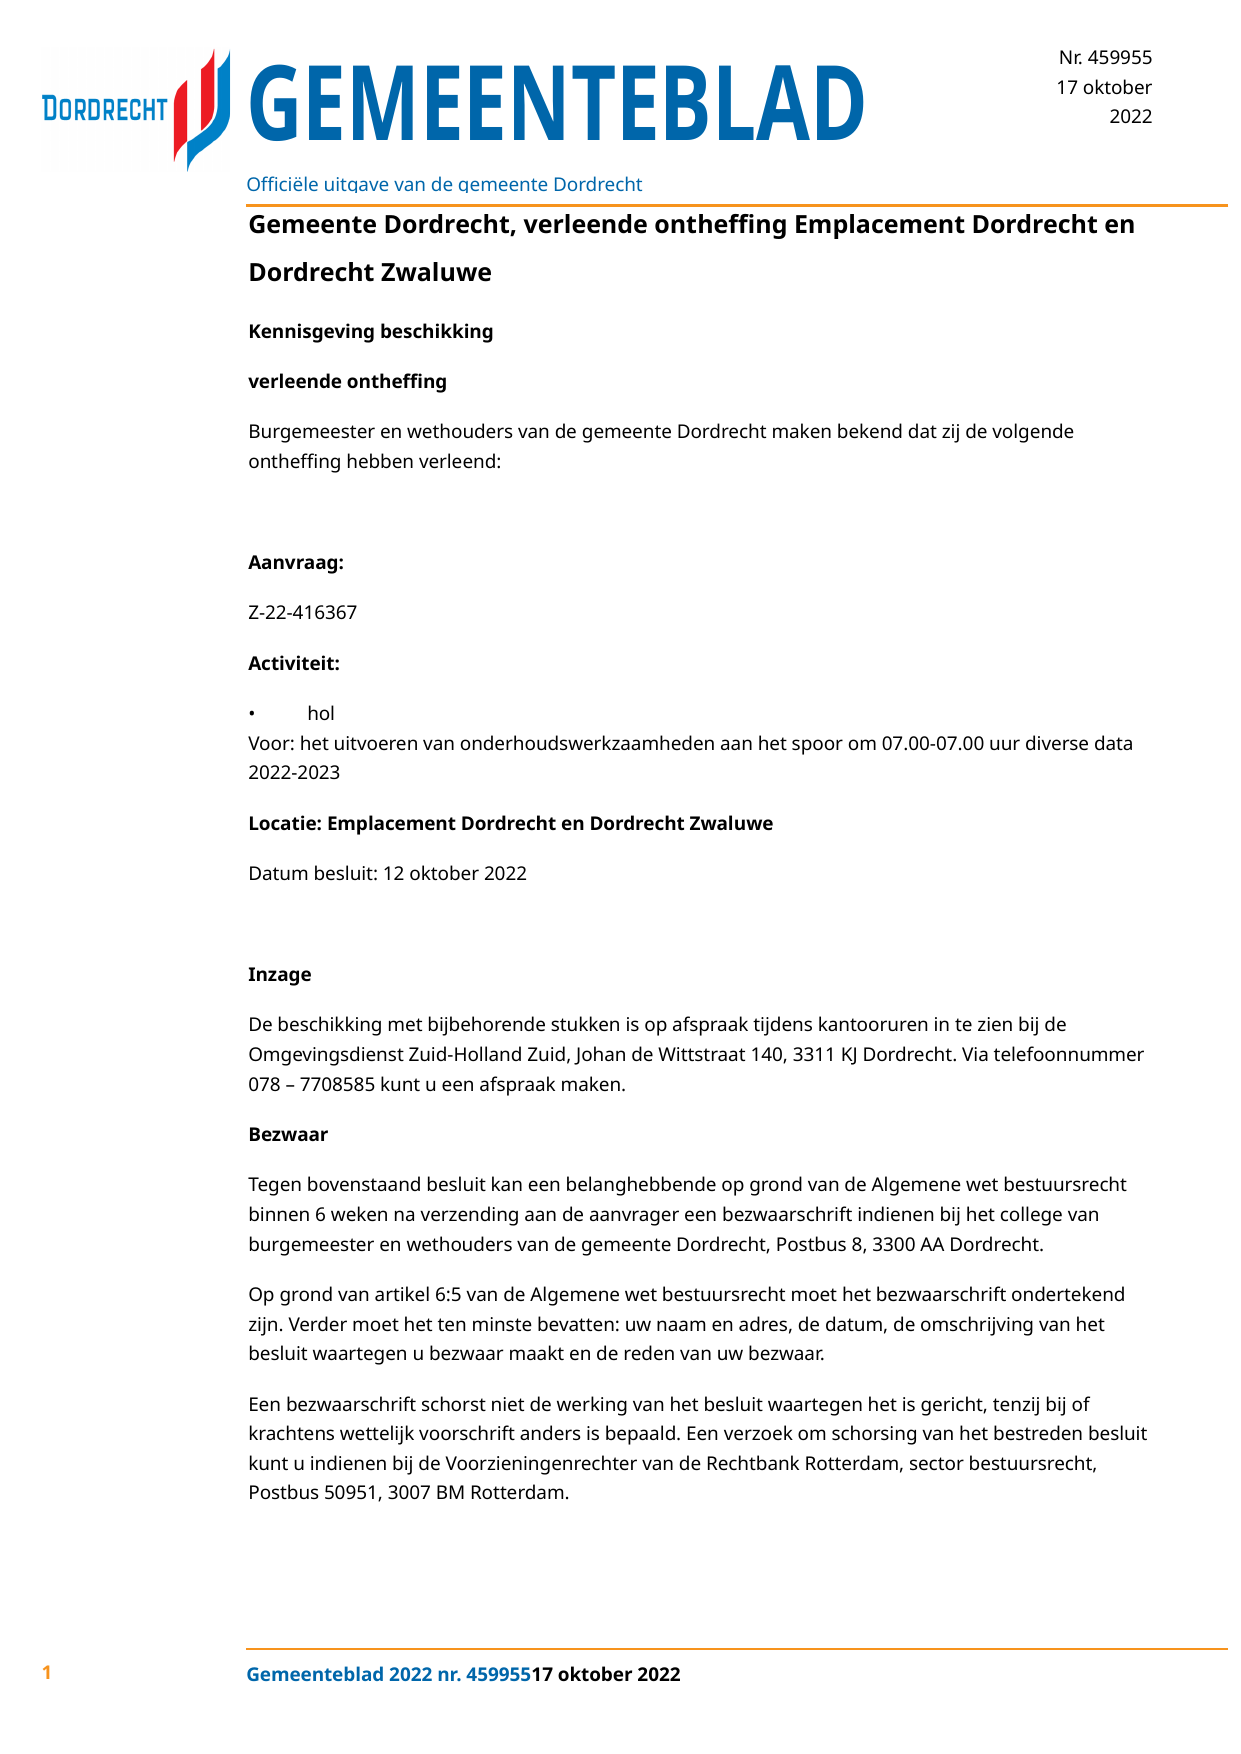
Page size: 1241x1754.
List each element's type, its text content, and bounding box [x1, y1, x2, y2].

text Aanvraag: [248, 549, 1152, 575]
text Inzage [248, 961, 1152, 987]
list hol [248, 700, 1152, 726]
text Datum besluit: 12 oktober 2022 [248, 860, 1152, 886]
text Kennisgeving beschikking [248, 318, 1152, 344]
text Tegen bovenstaand besluit kan een belanghebbende op grond van de Algemene wet bestuursrecht binnen 6 weken na verzending aan de aanvrager een bezwaarschrift indienen bij het college van burgemeester en wethouders van de gemeente Dordrecht, Postbus 8, 3300 AA Dordrecht. [248, 1172, 1152, 1257]
text Activiteit: [248, 650, 1152, 676]
picture [41, 47, 231, 172]
text Op grond van artikel 6:5 van de Algemene wet bestuursrecht moet het bezwaarschrift ondertekend zijn. Verder moet het ten minste bevatten: uw naam en adres, de datum, de omschrijving van het besluit waartegen u bezwaar maakt en de reden van uw bezwaar. [248, 1281, 1152, 1366]
text Locatie: Emplacement Dordrecht en Dordrecht Zwaluwe [248, 810, 1152, 836]
text De beschikking met bijbehorende stukken is op afspraak tijdens kantooruren in te zien bij de Omgevingsdienst Zuid-Holland Zuid, Johan de Wittstraat 140, 3311 KJ Dordrecht. Via telefoonnummer 078 – 7708585 kunt u een afspraak maken. [248, 1012, 1152, 1097]
text Gemeente Dordrecht, verleende ontheffing Emplacement Dordrecht en Dordrecht Zwaluwe [248, 207, 1152, 288]
text Burgemeester en wethouders van de gemeente Dordrecht maken bekend dat zij de volgende ontheffing hebben verleend: [248, 419, 1152, 474]
text Een bezwaarschrift schorst niet de werking van het besluit waartegen het is gericht, tenzij bij of krachtens wettelijk voorschrift anders is bepaald. Een verzoek om schorsing van het bestreden besluit kunt u indienen bij de Voorzieningenrechter van de Rechtbank Rotterdam, sector bestuursrecht, Postbus 50951, 3007 BM Rotterdam. [248, 1391, 1152, 1505]
text Z-22-416367 [248, 599, 1152, 625]
text Voor: het uitvoeren van onderhoudswerkzaamheden aan het spoor om 07.00-07.00 uur diverse data 2022-2023 [248, 730, 1152, 785]
text Bezwaar [248, 1121, 1152, 1147]
text verleende ontheffing [248, 368, 1152, 394]
